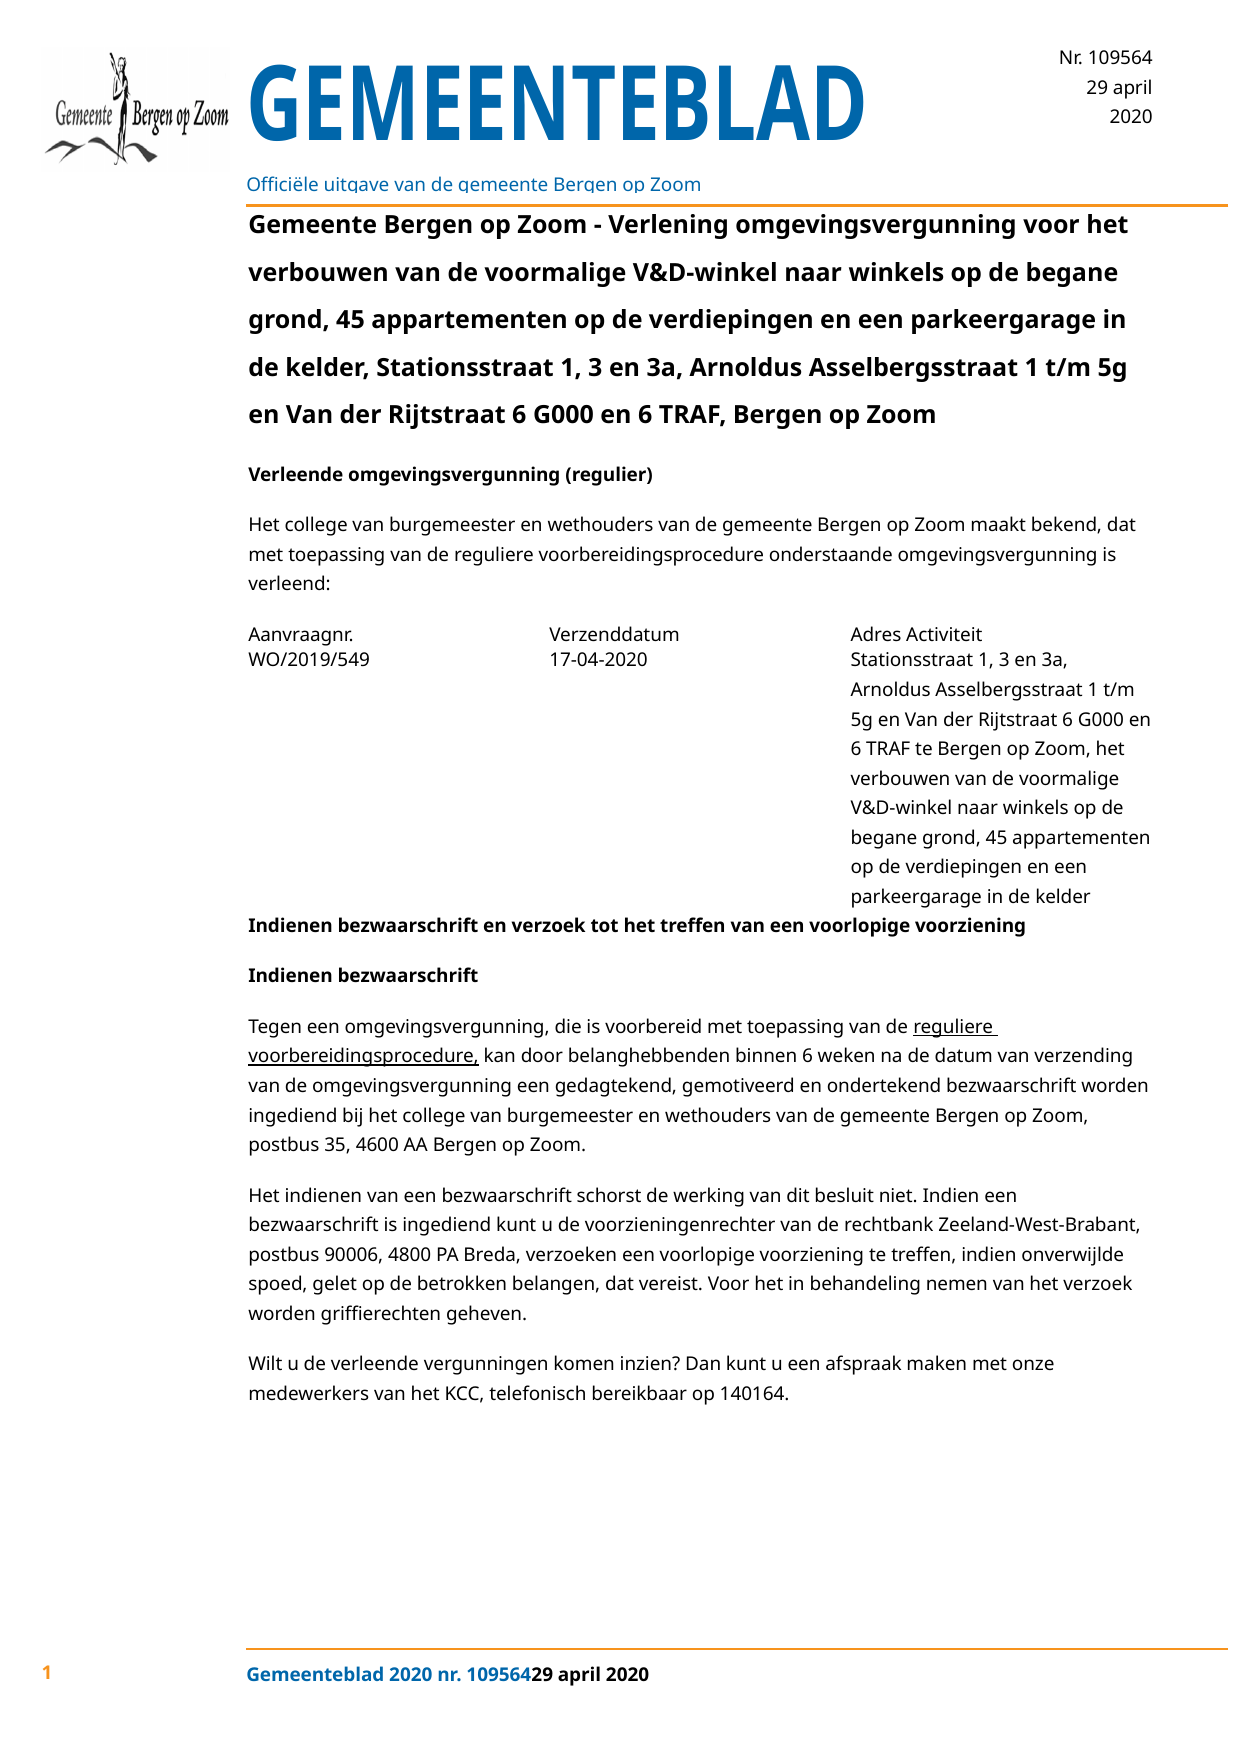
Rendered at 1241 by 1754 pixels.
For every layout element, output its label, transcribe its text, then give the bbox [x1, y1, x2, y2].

text Gemeente Bergen op Zoom - Verlening omgevingsvergunning voor het verbouwen van de voormalige V&D-winkel naar winkels op de begane grond, 45 appartementen op de verdiepingen en een parkeergarage in de kelder, Stationsstraat 1, 3 en 3a, Arnoldus Asselbergsstraat 1 t/m 5g en Van der Rijtstraat 6 G000 en 6 TRAF, Bergen op Zoom [248, 207, 1152, 431]
table_header Verzenddatum [549, 621, 850, 647]
text Indienen bezwaarschrift [248, 963, 1152, 988]
text Wilt u de verleende vergunningen komen inzien? Dan kunt u een afspraak maken met onze medewerkers van het KCC, telefonisch bereikbaar op 140164. [248, 1351, 1152, 1406]
text Het college van burgemeester en wethouders van de gemeente Bergen op Zoom maakt bekend, dat met toepassing van de reguliere voorbereidingsprocedure onderstaande omgevingsvergunning is verleend: [248, 511, 1152, 596]
text Indienen bezwaarschrift en verzoek tot het treffen van een voorlopige voorziening [248, 912, 1152, 938]
table_cell WO/2019/549 [248, 647, 549, 909]
table_cell Stationsstraat 1, 3 en 3a, Arnoldus Asselbergsstraat 1 t/m 5g en Van der Rijtstraat 6 G000 en 6 TRAF te Bergen op Zoom, het verbouwen van de voormalige V&D-winkel naar winkels op de begane grond, 45 appartementen op de verdiepingen en een parkeergarage in de kelder [850, 647, 1152, 909]
text Tegen een omgevingsvergunning, die is voorbereid met toepassing van de reguliere voorbereidingsprocedure, kan door belanghebbenden binnen 6 weken na de datum van verzending van de omgevingsvergunning een gedagtekend, gemotiveerd en ondertekend bezwaarschrift worden ingediend bij het college van burgemeester en wethouders van de gemeente Bergen op Zoom, postbus 35, 4600 AA Bergen op Zoom. [248, 1013, 1152, 1157]
table_header Adres Activiteit [850, 621, 1152, 647]
text Het indienen van een bezwaarschrift schorst de werking van dit besluit niet. Indien een bezwaarschrift is ingediend kunt u de voorzieningenrechter van de rechtbank Zeeland-West-Brabant, postbus 90006, 4800 PA Breda, verzoeken een voorlopige voorziening te treffen, indien onverwijlde spoed, gelet op de betrokken belangen, dat vereist. Voor het in behandeling nemen van het verzoek worden griffierechten geheven. [248, 1182, 1152, 1326]
picture [41, 47, 231, 172]
table_header Aanvraagnr. [248, 621, 549, 647]
table_cell 17-04-2020 [549, 647, 850, 909]
text Verleende omgevingsvergunning (regulier) [248, 461, 1152, 486]
